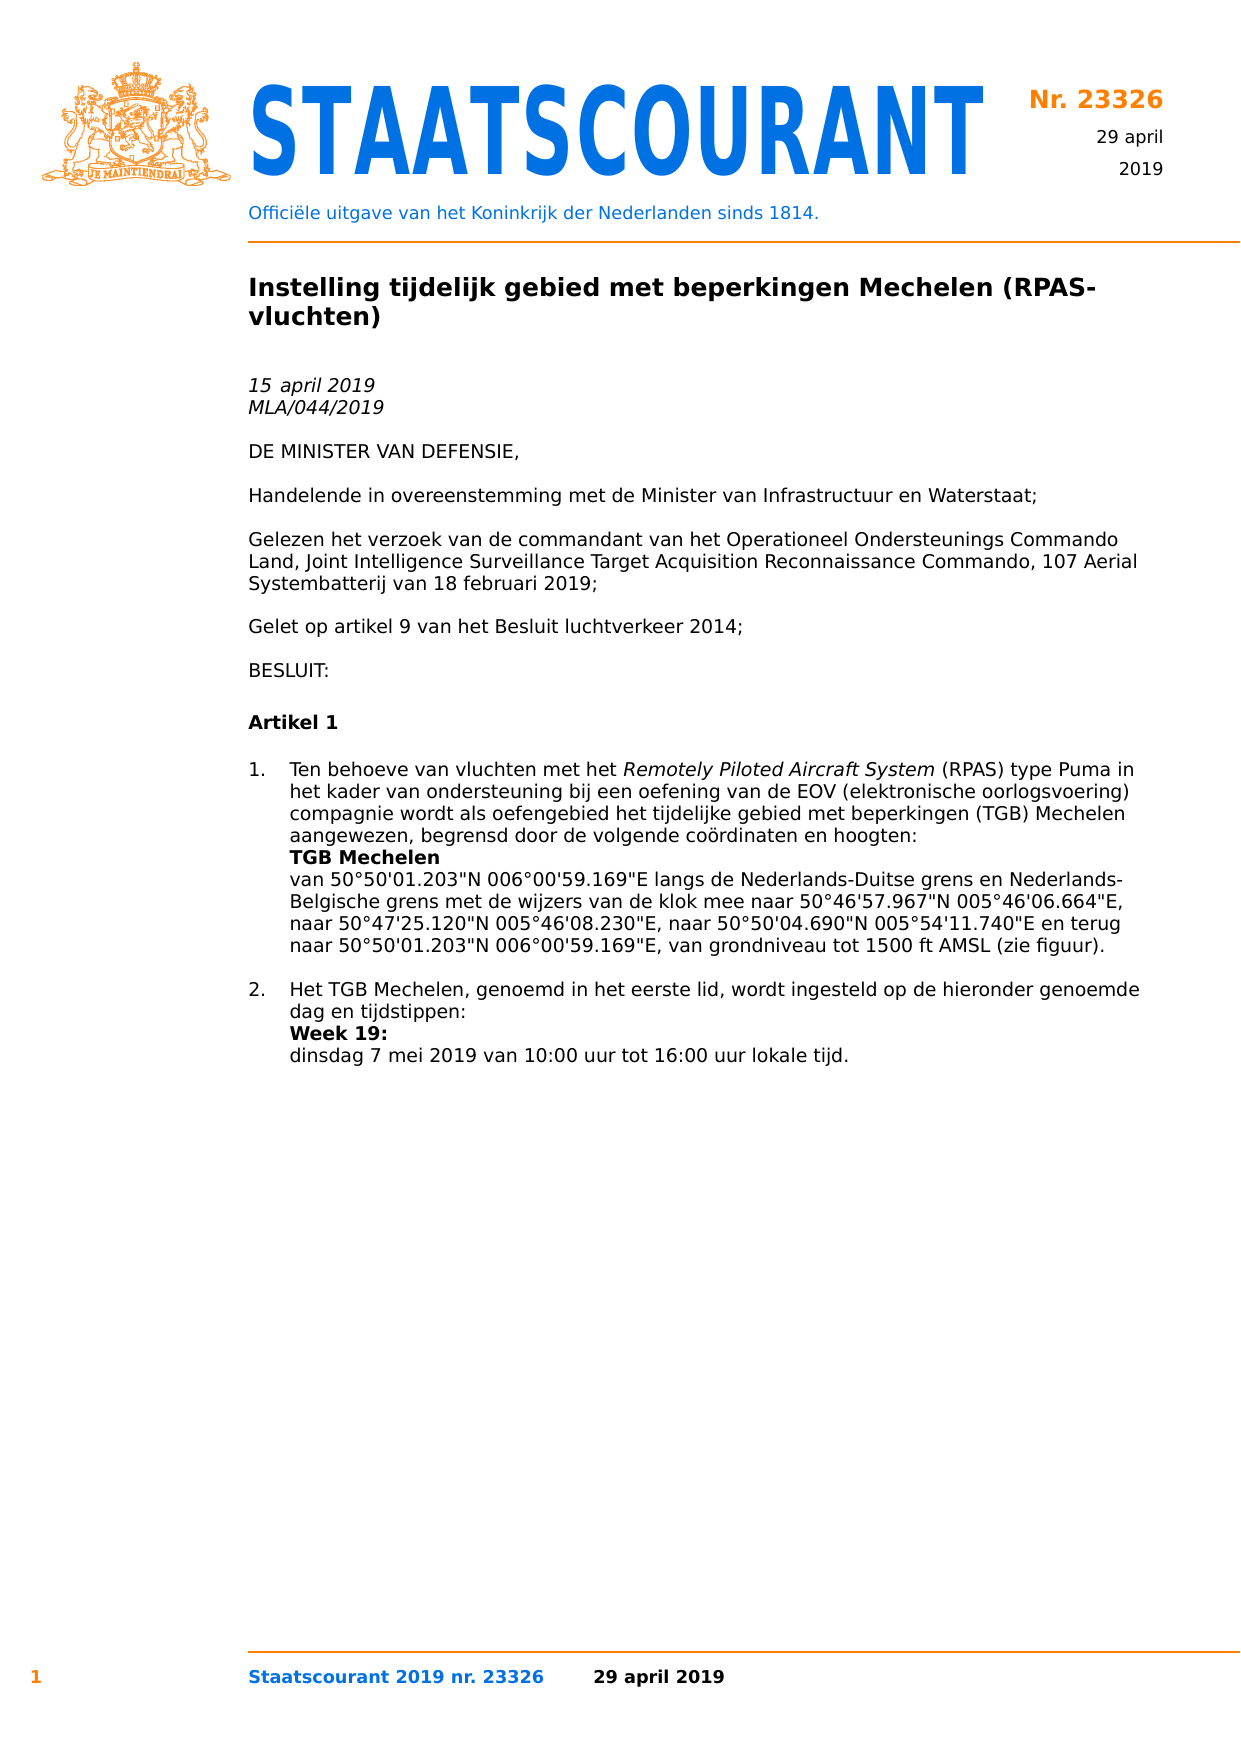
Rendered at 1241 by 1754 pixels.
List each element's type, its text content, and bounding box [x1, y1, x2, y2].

table_cell 2019 [998, 153, 1240, 203]
text van 50°50'01.203"N 006°00'59.169"E langs de Nederlands-Duitse grens en Nederlands-Belgische grens met de wijzers van de klok mee naar 50°46'57.967"N 005°46'06.664"E, naar 50°47'25.120"N 005°46'08.230"E, naar 50°50'04.690"N 005°54'11.740"E en terug naar 50°50'01.203"N 006°00'59.169"E, van grondniveau tot 1500 ft AMSL (zie figuur). [289, 869, 1163, 957]
table_header Nr. 23326 [998, 62, 1240, 121]
text DE MINISTER VAN DEFENSIE, [248, 441, 1163, 463]
text 1. Ten behoeve van vluchten met het Remotely Piloted Aircraft System (RPAS) type Puma in het kader van ondersteuning bij een oefening van de EOV (elektronische oorlogsvoering) compagnie wordt als oefengebied het tijdelijke gebied met beperkingen (TGB) Mechelen aangewezen, begrensd door de volgende coördinaten en hoogten: [248, 759, 1163, 847]
text 2. Het TGB Mechelen, genoemd in het eerste lid, wordt ingesteld op de hieronder genoemde dag en tijdstippen: [248, 979, 1163, 1023]
text Gelezen het verzoek van de commandant van het Operationeel Ondersteunings Commando Land, Joint Intelligence Surveillance Target Acquisition Reconnaissance Commando, 107 Aerial Systembatterij van 18 februari 2019; [248, 529, 1163, 594]
text MLA/044/2019 [248, 397, 1163, 419]
table_header STAATSCOURANT [248, 62, 998, 203]
text 15 april 2019 [248, 375, 1163, 397]
text Gelet op artikel 9 van het Besluit luchtverkeer 2014; [248, 616, 1163, 638]
subtitle Artikel 1 [248, 712, 1163, 734]
picture [41, 62, 231, 186]
table_cell Officiële uitgave van het Koninkrijk der Nederlanden sinds 1814. [248, 203, 1240, 241]
subtitle Instelling tijdelijk gebied met beperkingen Mechelen (RPAS-vluchten) [248, 273, 1163, 331]
text Week 19: [289, 1023, 1163, 1045]
text BESLUIT: [248, 660, 1163, 682]
table_header [25, 62, 248, 241]
text TGB Mechelen [289, 847, 1163, 869]
table_cell 29 april [998, 121, 1240, 153]
text Handelende in overeenstemming met de Minister van Infrastructuur en Waterstaat; [248, 485, 1163, 507]
text dinsdag 7 mei 2019 van 10:00 uur tot 16:00 uur lokale tijd. [289, 1045, 1163, 1067]
